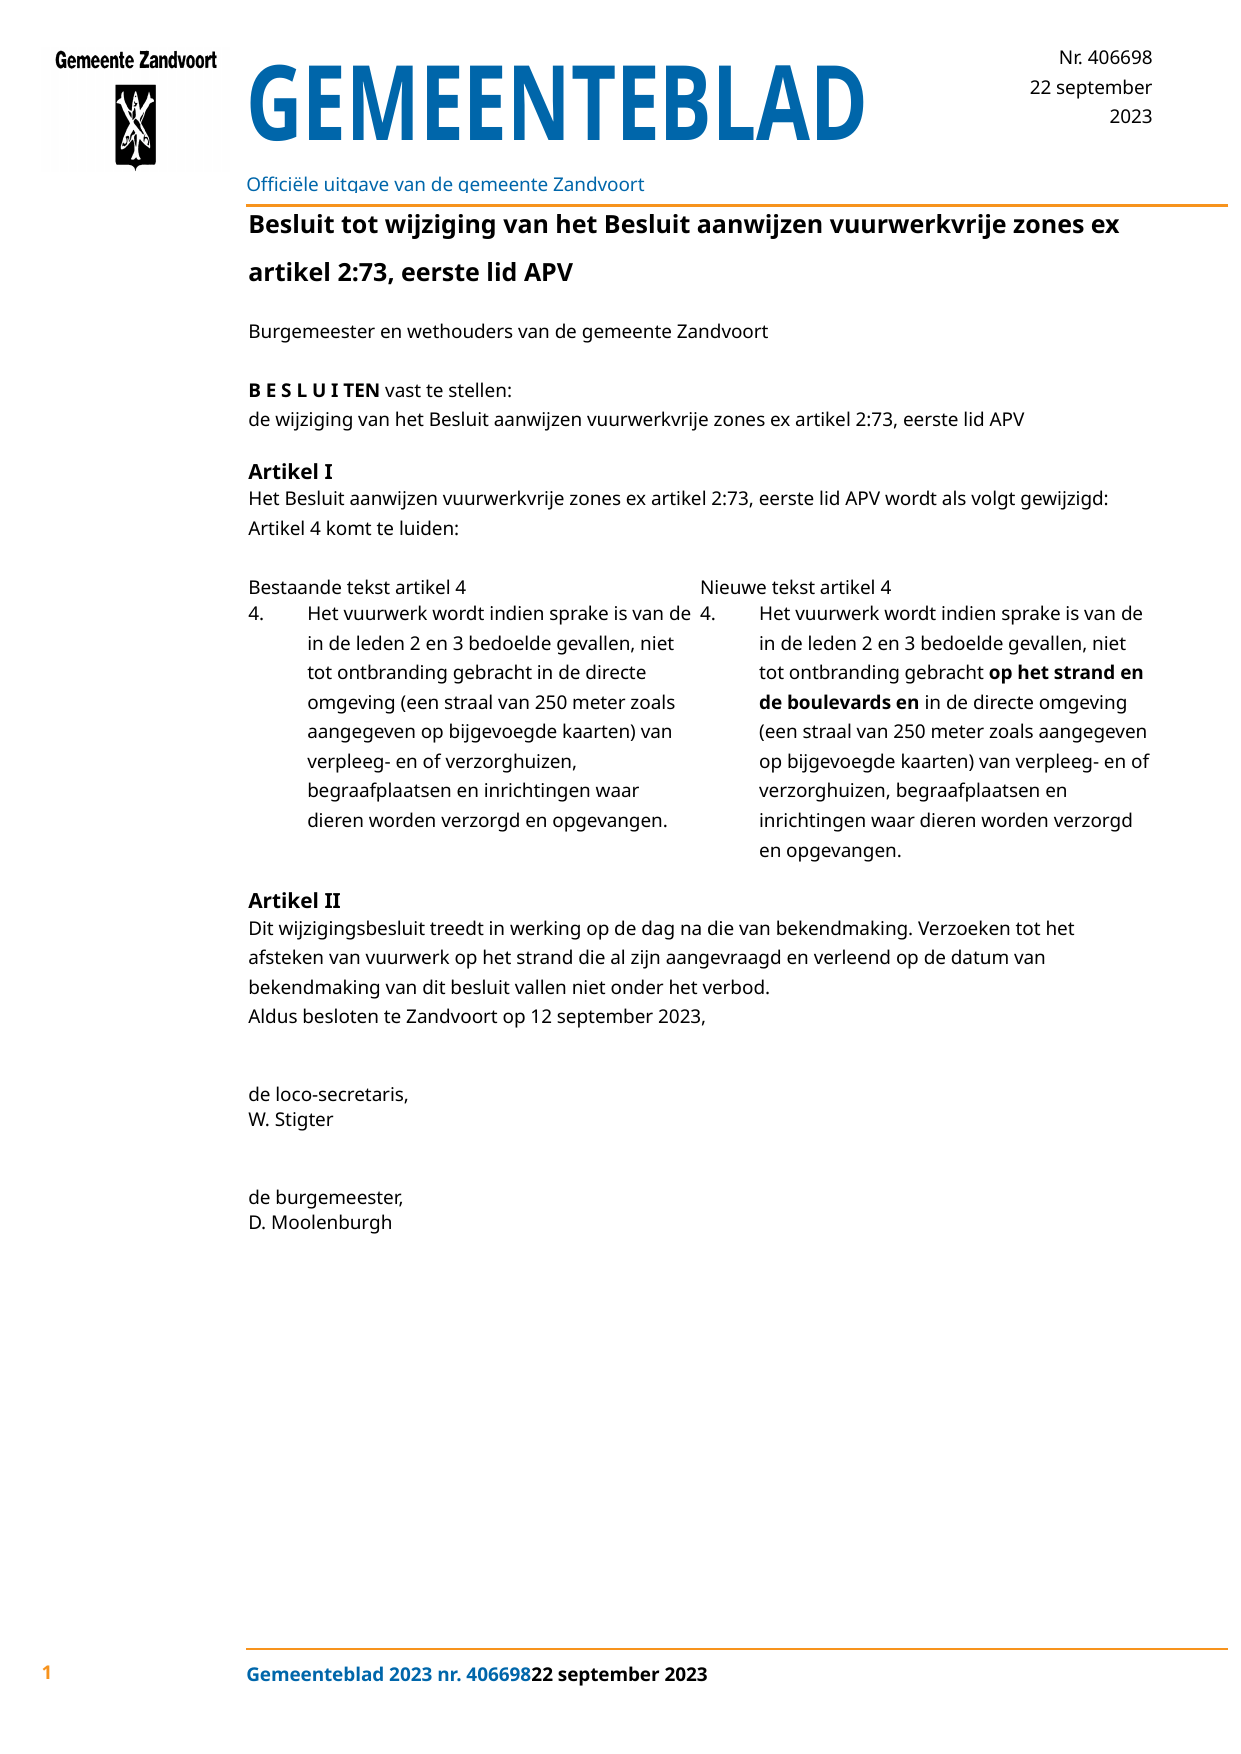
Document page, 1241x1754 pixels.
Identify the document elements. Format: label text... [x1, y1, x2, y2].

text Artikel II [248, 887, 1152, 915]
text Artikel I [248, 457, 1152, 486]
text Artikel 4 komt te luiden: [248, 515, 1152, 541]
text Besluit tot wijziging van het Besluit aanwijzen vuurwerkvrije zones ex artikel 2:73, eerste lid APV [248, 207, 1152, 288]
text D. Moolenburgh [248, 1209, 1152, 1235]
text Dit wijzigingsbesluit treedt in werking op de dag na die van bekendmaking. Verzoeken tot het afsteken van vuurwerk op het strand die al zijn aangevraagd en verleend op de datum van bekendmaking van dit besluit vallen niet onder het verbod. [248, 915, 1152, 1000]
table_cell Het vuurwerk wordt indien sprake is van de in de leden 2 en 3 bedoelde gevallen, niet tot ontbranding gebracht in de directe omgeving (een straal van 250 meter zoals aangegeven op bijgevoegde kaarten) van verpleeg- en of verzorghuizen, begraafplaatsen en inrichtingen waar dieren worden verzorgd en opgevangen. [248, 600, 700, 862]
text de burgemeester, [248, 1184, 1152, 1209]
text Het Besluit aanwijzen vuurwerkvrije zones ex artikel 2:73, eerste lid APV wordt als volgt gewijzigd: [248, 486, 1152, 511]
text Aldus besloten te Zandvoort op 12 september 2023, [248, 1004, 1152, 1029]
table_header Nieuwe tekst artikel 4 [700, 574, 1152, 600]
table_cell Het vuurwerk wordt indien sprake is van de in de leden 2 en 3 bedoelde gevallen, niet tot ontbranding gebracht op het strand en de boulevards en in de directe omgeving (een straal van 250 meter zoals aangegeven op bijgevoegde kaarten) van verpleeg- en of verzorghuizen, begraafplaatsen en inrichtingen waar dieren worden verzorgd en opgevangen. [700, 600, 1152, 862]
text B E S L U I TEN vast te stellen: [248, 377, 1152, 403]
text de wijziging van het Besluit aanwijzen vuurwerkvrije zones ex artikel 2:73, eerste lid APV [248, 407, 1152, 432]
text W. Stigter [248, 1107, 1152, 1132]
picture [41, 47, 231, 172]
table_header Bestaande tekst artikel 4 [248, 574, 700, 600]
text Burgemeester en wethouders van de gemeente Zandvoort [248, 318, 1152, 344]
text de loco-secretaris, [248, 1081, 1152, 1107]
